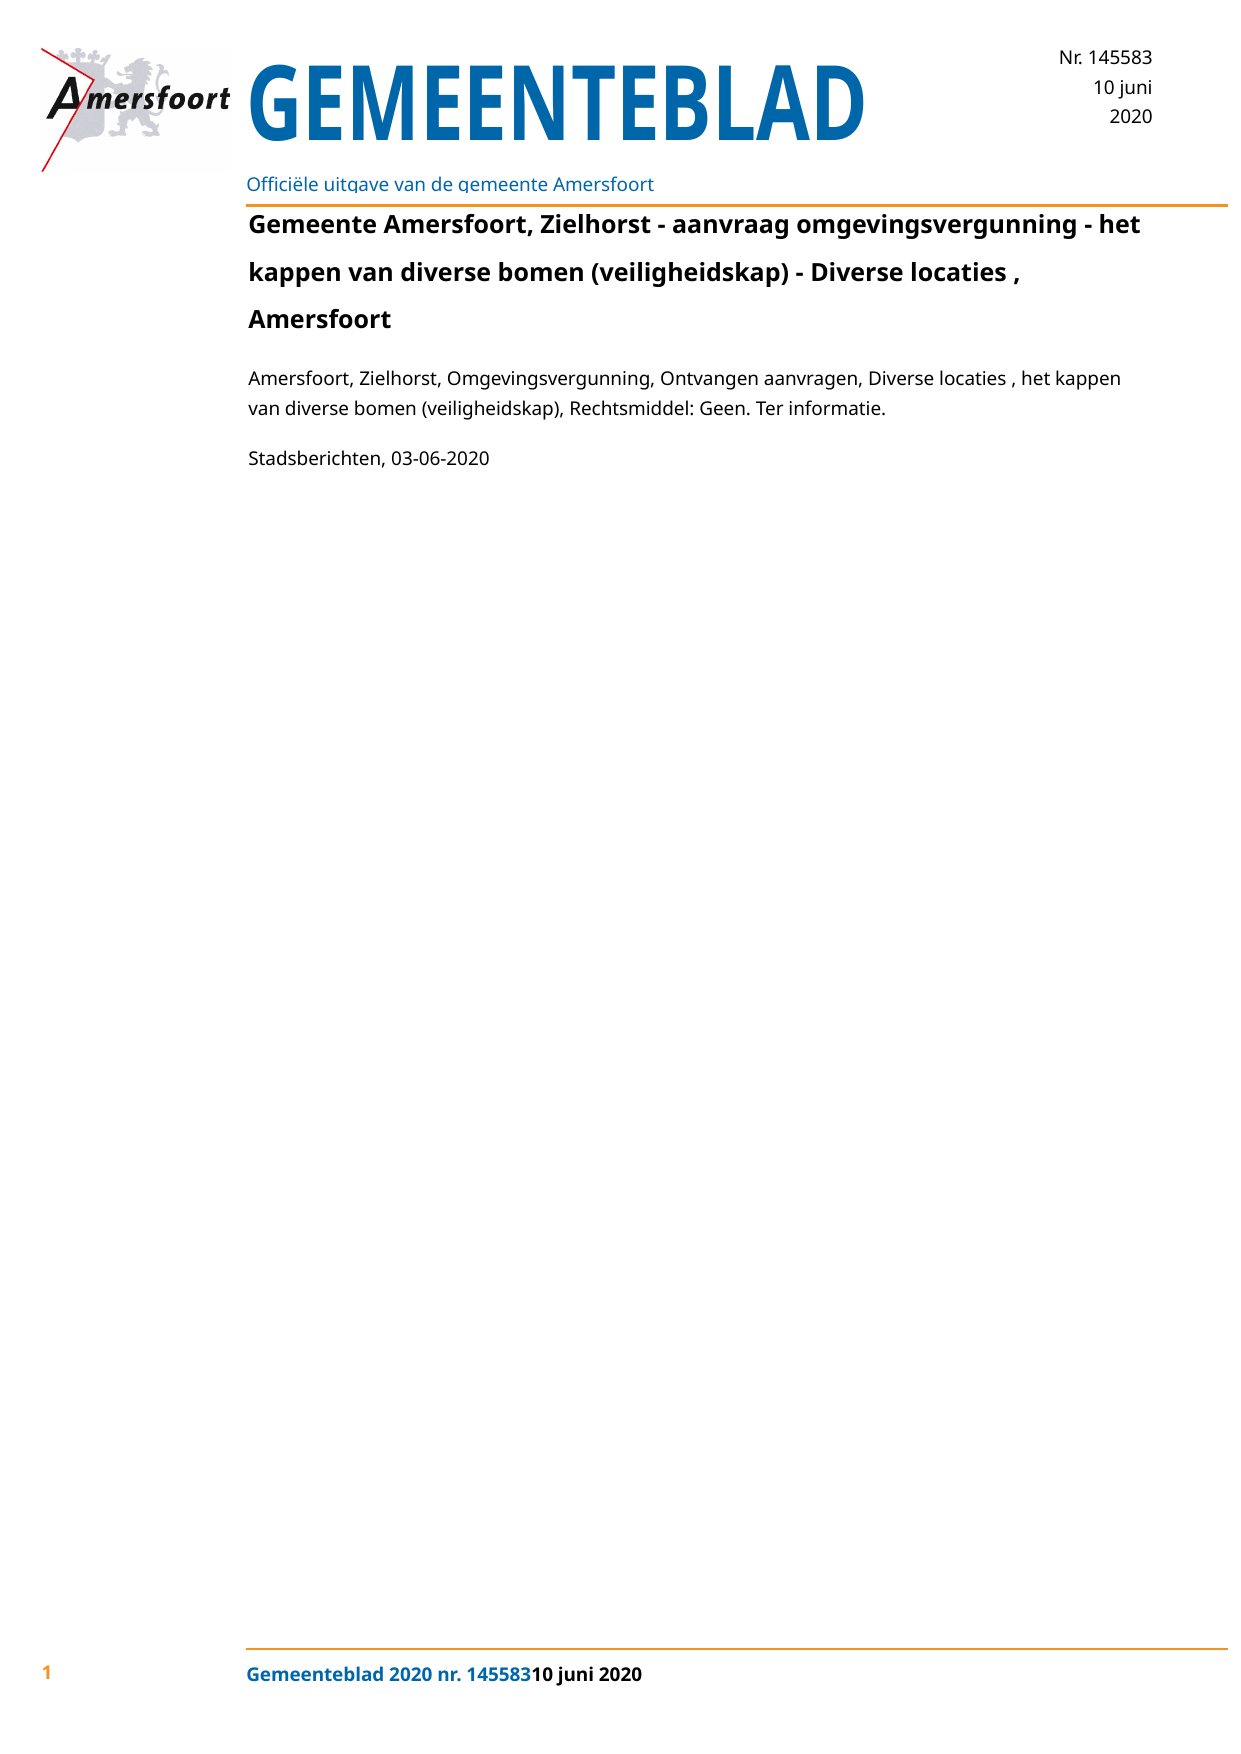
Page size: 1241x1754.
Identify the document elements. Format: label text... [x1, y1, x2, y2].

picture [41, 47, 231, 172]
text Gemeente Amersfoort, Zielhorst - aanvraag omgevingsvergunning - het kappen van diverse bomen (veiligheidskap) - Diverse locaties , Amersfoort [248, 207, 1152, 336]
text Stadsberichten, 03-06-2020 [248, 446, 1152, 471]
text Amersfoort, Zielhorst, Omgevingsvergunning, Ontvangen aanvragen, Diverse locaties , het kappen van diverse bomen (veiligheidskap), Rechtsmiddel: Geen. Ter informatie. [248, 366, 1152, 421]
